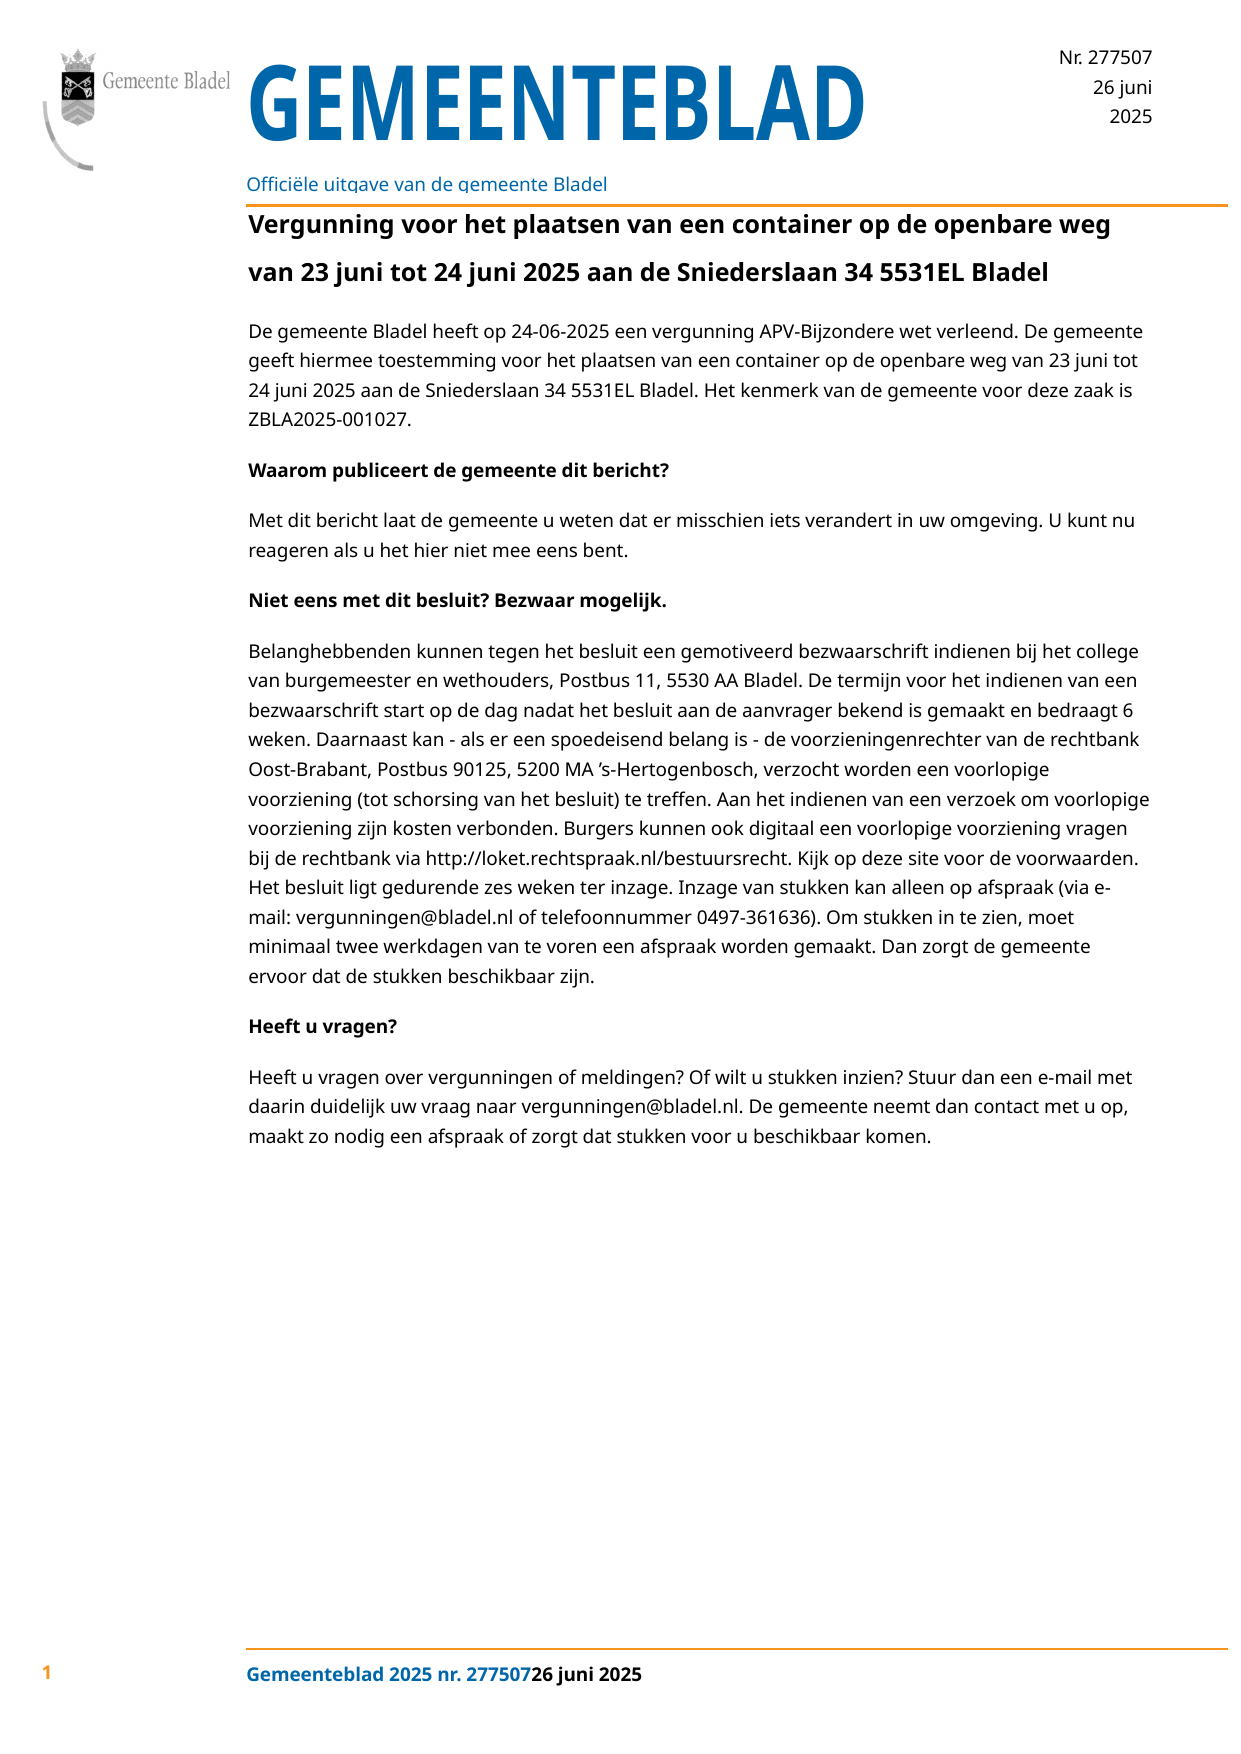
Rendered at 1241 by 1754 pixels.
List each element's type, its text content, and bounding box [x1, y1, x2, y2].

text De gemeente Bladel heeft op 24-06-2025 een vergunning APV-Bijzondere wet verleend. De gemeente geeft hiermee toestemming voor het plaatsen van een container op de openbare weg van 23 juni tot 24 juni 2025 aan de Sniederslaan 34 5531EL Bladel. Het kenmerk van de gemeente voor deze zaak is ZBLA2025-001027. [248, 318, 1152, 432]
text Waarom publiceert de gemeente dit bericht? [248, 457, 1152, 483]
text Heeft u vragen? [248, 1014, 1152, 1039]
picture [41, 47, 231, 172]
text Vergunning voor het plaatsen van een container op de openbare weg van 23 juni tot 24 juni 2025 aan de Sniederslaan 34 5531EL Bladel [248, 207, 1152, 288]
text Met dit bericht laat de gemeente u weten dat er misschien iets verandert in uw omgeving. U kunt nu reageren als u het hier niet mee eens bent. [248, 507, 1152, 563]
text Belanghebbenden kunnen tegen het besluit een gemotiveerd bezwaarschrift indienen bij het college van burgemeester en wethouders, Postbus 11, 5530 AA Bladel. De termijn voor het indienen van een bezwaarschrift start op de dag nadat het besluit aan de aanvrager bekend is gemaakt en bedraagt 6 weken. Daarnaast kan - als er een spoedeisend belang is - de voorzieningenrechter van de rechtbank Oost-Brabant, Postbus 90125, 5200 MA ’s-Hertogenbosch, verzocht worden een voorlopige voorziening (tot schorsing van het besluit) te treffen. Aan het indienen van een verzoek om voorlopige voorziening zijn kosten verbonden. Burgers kunnen ook digitaal een voorlopige voorziening vragen bij de rechtbank via http://loket.rechtspraak.nl/bestuursrecht. Kijk op deze site voor de voorwaarden. Het besluit ligt gedurende zes weken ter inzage. Inzage van stukken kan alleen op afspraak (via e-mail: vergunningen@bladel.nl of telefoonnummer 0497-361636). Om stukken in te zien, moet minimaal twee werkdagen van te voren een afspraak worden gemaakt. Dan zorgt de gemeente ervoor dat de stukken beschikbaar zijn. [248, 638, 1152, 989]
text Niet eens met dit besluit? Bezwaar mogelijk. [248, 587, 1152, 613]
text Heeft u vragen over vergunningen of meldingen? Of wilt u stukken inzien? Stuur dan een e-mail met daarin duidelijk uw vraag naar vergunningen@bladel.nl. De gemeente neemt dan contact met u op, maakt zo nodig een afspraak of zorgt dat stukken voor u beschikbaar komen. [248, 1064, 1152, 1149]
